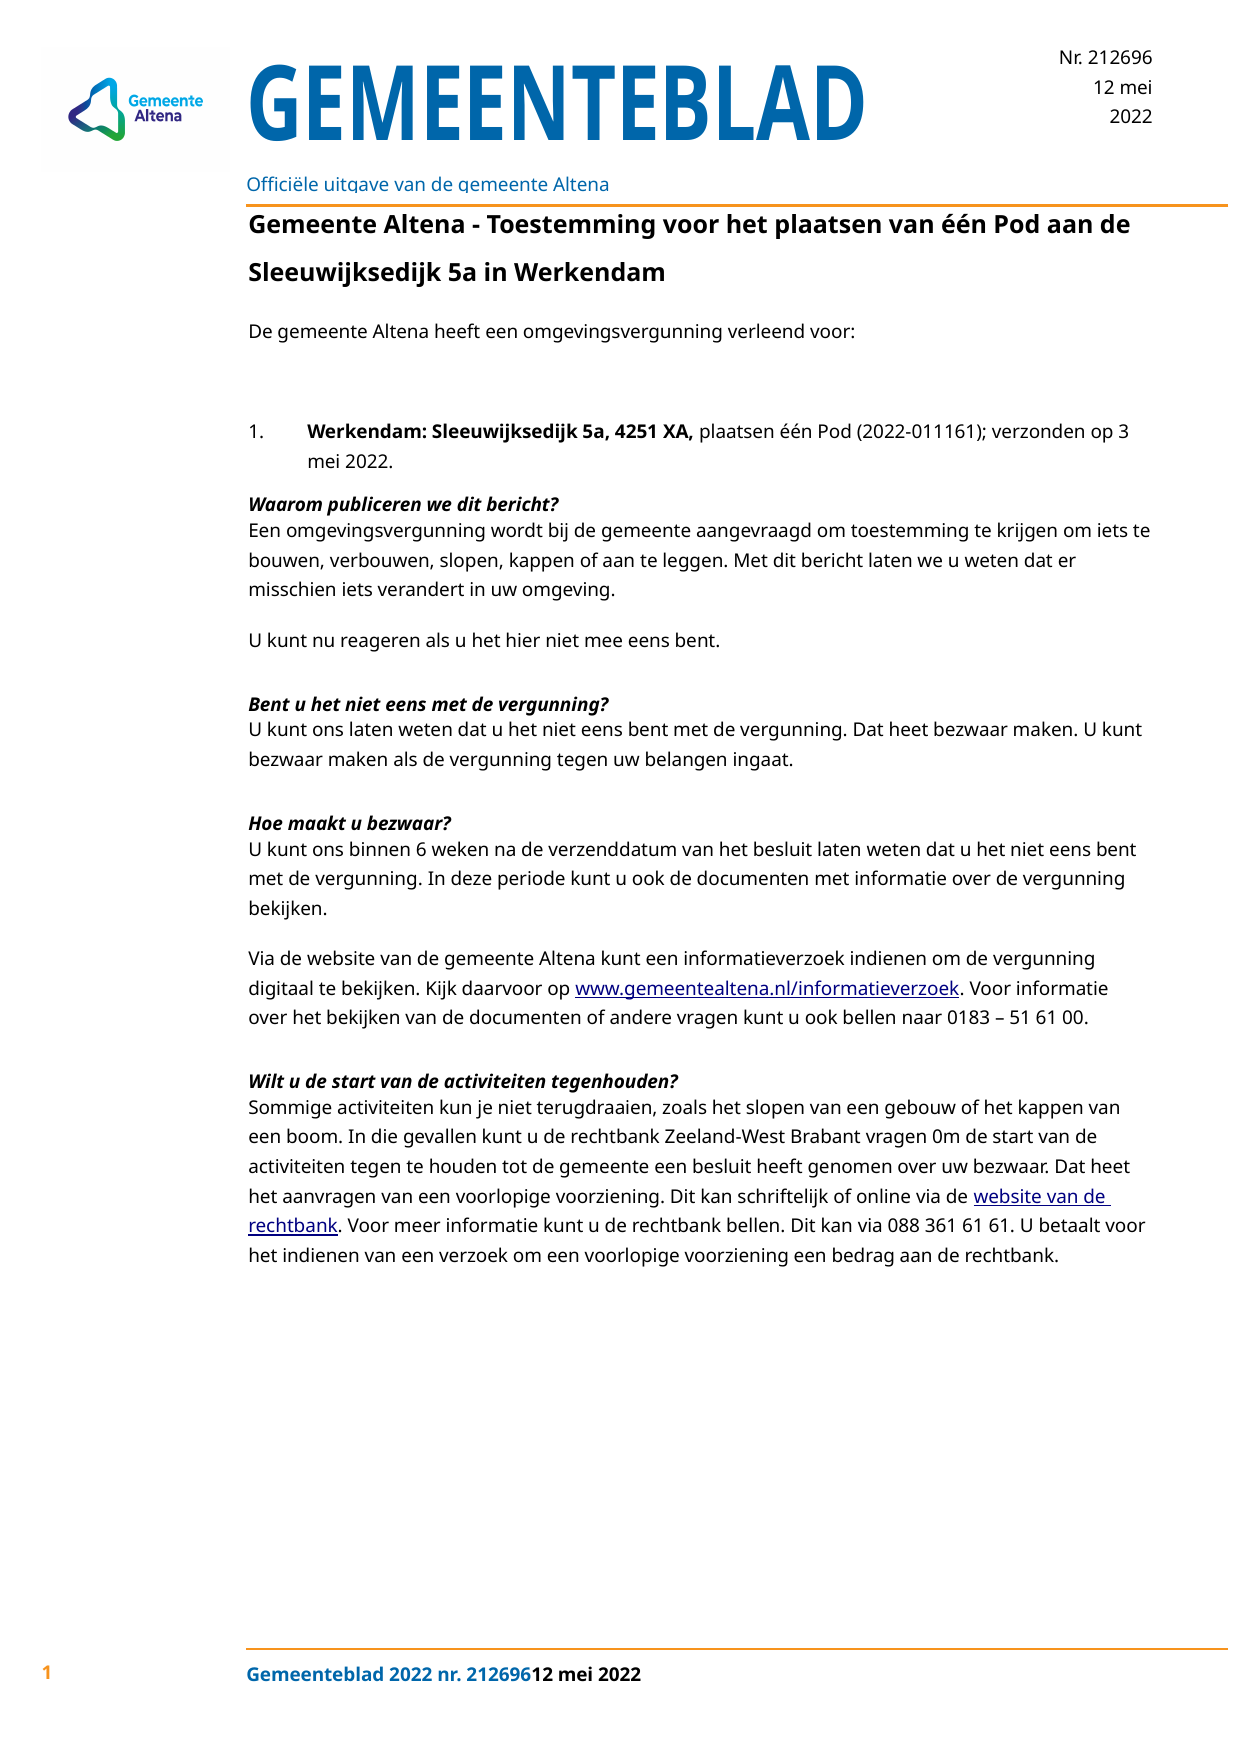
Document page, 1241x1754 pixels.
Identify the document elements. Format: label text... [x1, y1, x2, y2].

text U kunt ons laten weten dat u het niet eens bent met de vergunning. Dat heet bezwaar maken. U kunt bezwaar maken als de vergunning tegen uw belangen ingaat. [248, 716, 1152, 772]
text Sommige activiteiten kun je niet terugdraaien, zoals het slopen van een gebouw of het kappen van een boom. In die gevallen kunt u de rechtbank Zeeland-West Brabant vragen 0m de start van de activiteiten tegen te houden tot de gemeente een besluit heeft genomen over uw bezwaar. Dat heet het aanvragen van een voorlopige voorziening. Dit kan schriftelijk of online via de website van de rechtbank. Voor meer informatie kunt u de rechtbank bellen. Dit kan via 088 361 61 61. U betaalt voor het indienen van een verzoek om een voorlopige voorziening een bedrag aan de rechtbank. [248, 1094, 1152, 1268]
text Bent u het niet eens met de vergunning? [248, 691, 1152, 716]
picture [41, 47, 231, 172]
text U kunt nu reageren als u het hier niet mee eens bent. [248, 627, 1152, 652]
text Waarom publiceren we dit bericht? [248, 491, 1152, 517]
text Via de website van de gemeente Altena kunt een informatieverzoek indienen om de vergunning digitaal te bekijken. Kijk daarvoor op www.gemeentealtena.nl/informatieverzoek. Voor informatie over het bekijken van de documenten of andere vragen kunt u ook bellen naar 0183 – 51 61 00. [248, 945, 1152, 1030]
list Werkendam: Sleeuwijksedijk 5a, 4251 XA, plaatsen één Pod (2022-011161); verzonden op 3 mei 2022. [248, 419, 1152, 474]
text Wilt u de start van de activiteiten tegenhouden? [248, 1068, 1152, 1094]
text U kunt ons binnen 6 weken na de verzenddatum van het besluit laten weten dat u het niet eens bent met de vergunning. In deze periode kunt u ook de documenten met informatie over de vergunning bekijken. [248, 836, 1152, 921]
text Hoe maakt u bezwaar? [248, 810, 1152, 836]
text Gemeente Altena - Toestemming voor het plaatsen van één Pod aan de Sleeuwijksedijk 5a in Werkendam [248, 207, 1152, 288]
text De gemeente Altena heeft een omgevingsvergunning verleend voor: [248, 318, 1152, 344]
text Een omgevingsvergunning wordt bij de gemeente aangevraagd om toestemming te krijgen om iets te bouwen, verbouwen, slopen, kappen of aan te leggen. Met dit bericht laten we u weten dat er misschien iets verandert in uw omgeving. [248, 517, 1152, 602]
